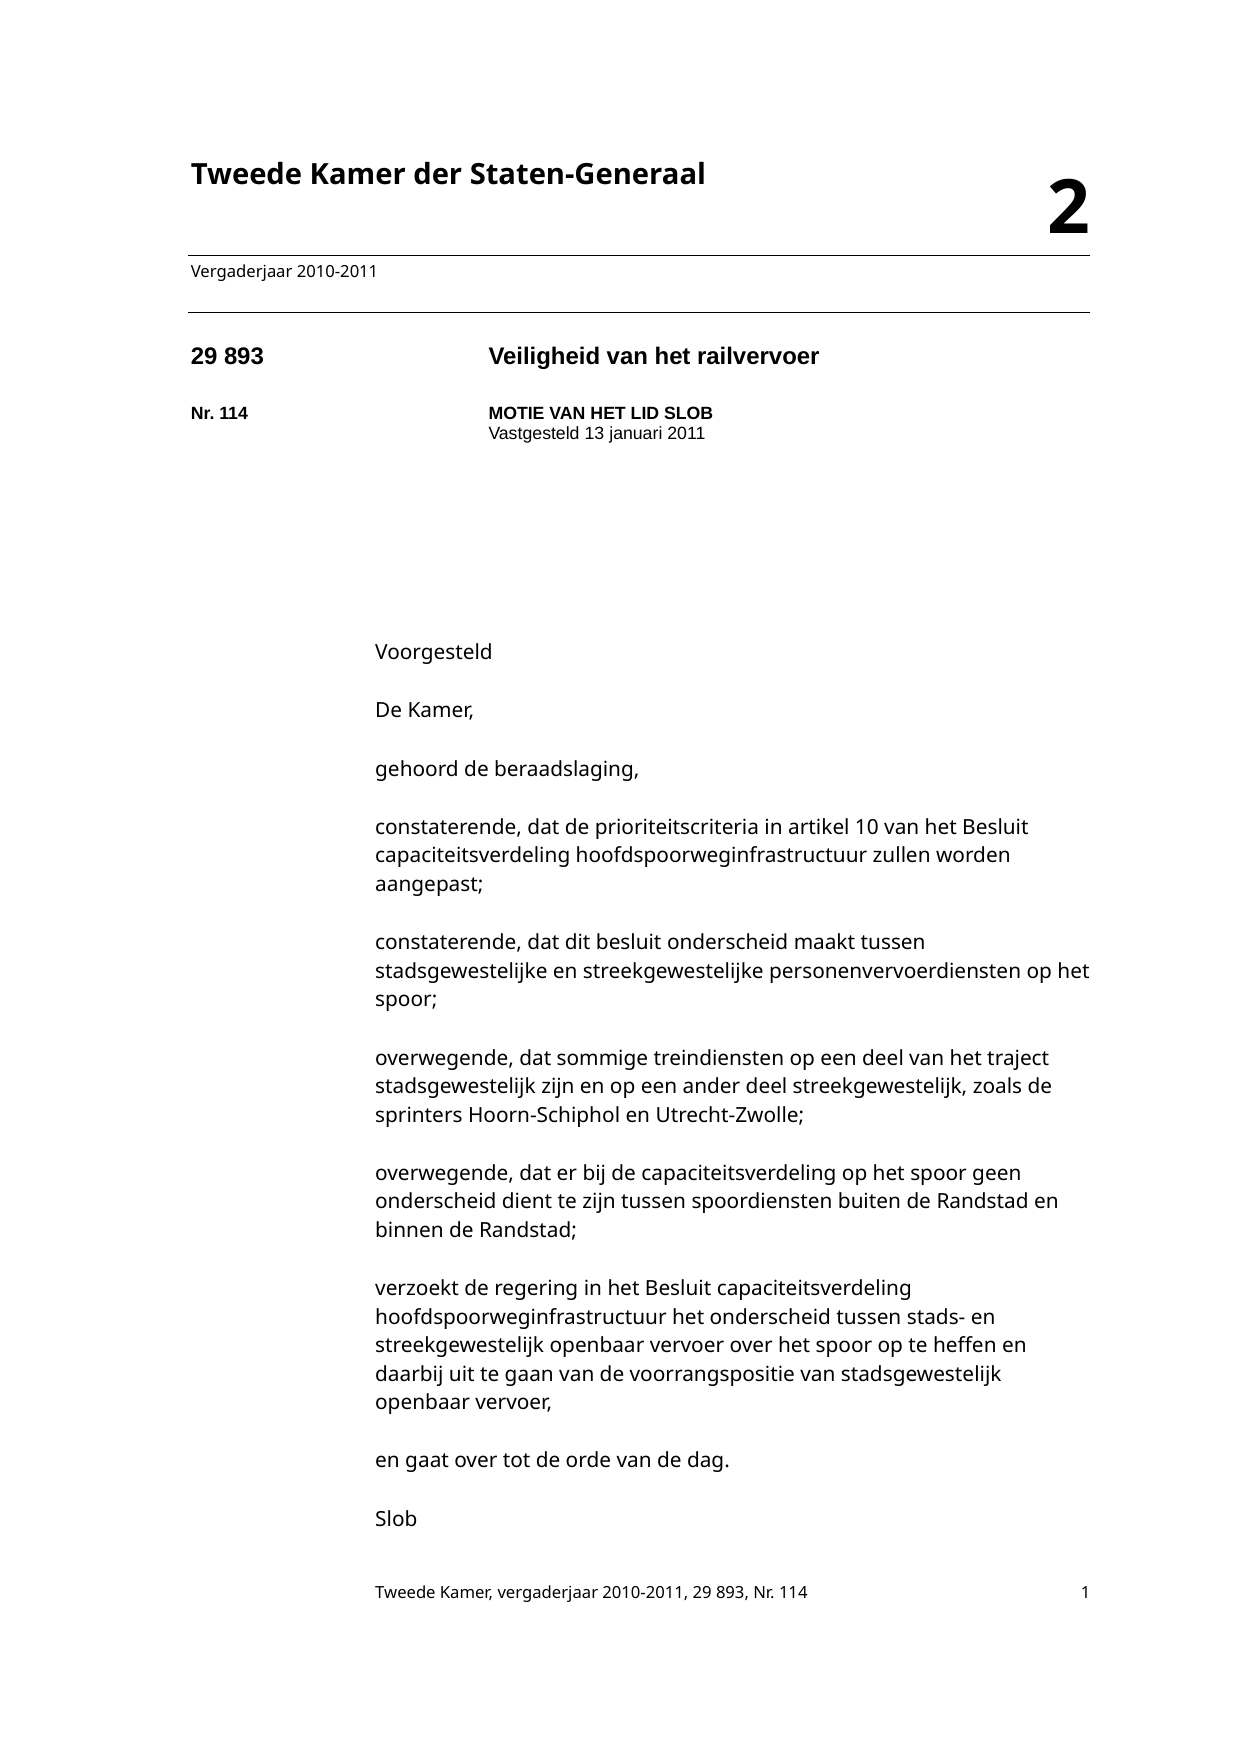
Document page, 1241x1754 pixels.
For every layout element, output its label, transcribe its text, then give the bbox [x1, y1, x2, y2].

table_cell Vergaderjaar 2010-2011 [188, 256, 485, 312]
table_cell Nr. 114 [188, 399, 485, 518]
table_header Tweede Kamer der Staten-Generaal [188, 150, 909, 255]
text overwegende, dat sommige treindiensten op een deel van het traject stadsgewestelijk zijn en op een ander deel streekgewestelijk, zoals de sprinters Hoorn-Schiphol en Utrecht-Zwolle; [375, 1043, 1090, 1128]
table_cell [485, 256, 1090, 312]
text overwegende, dat er bij de capaciteitsverdeling op het spoor geen onderscheid dient te zijn tussen spoordiensten buiten de Randstad en binnen de Randstad; [375, 1158, 1090, 1243]
text De Kamer, [375, 695, 1090, 724]
table_cell 29 893 [188, 339, 485, 399]
text constaterende, dat de prioriteitscriteria in artikel 10 van het Besluit capaciteitsverdeling hoofdspoorweginfrastructuur zullen worden aangepast; [375, 812, 1090, 897]
text constaterende, dat dit besluit onderscheid maakt tussen stadsgewestelijke en streekgewestelijke personenvervoerdiensten op het spoor; [375, 927, 1090, 1013]
table_cell Veiligheid van het railvervoer [485, 339, 1090, 399]
text gehoord de beraadslaging, [375, 754, 1090, 782]
text verzoekt de regering in het Besluit capaciteitsverdeling hoofdspoorweginfrastructuur het onderscheid tussen stads- en streekgewestelijk openbaar vervoer over het spoor op te heffen en daarbij uit te gaan van de voorrangspositie van stadsgewestelijk openbaar vervoer, [375, 1273, 1090, 1416]
text Voorgesteld [375, 637, 1090, 665]
text Slob [375, 1504, 1090, 1532]
text en gaat over tot de orde van de dag. [375, 1446, 1090, 1474]
table_cell [188, 313, 485, 339]
table_header 2 [910, 150, 1090, 255]
table_cell [485, 313, 1090, 339]
table_cell MOTIE VAN HET LID SLOB Vastgesteld 13 januari 2011 [485, 399, 1090, 518]
